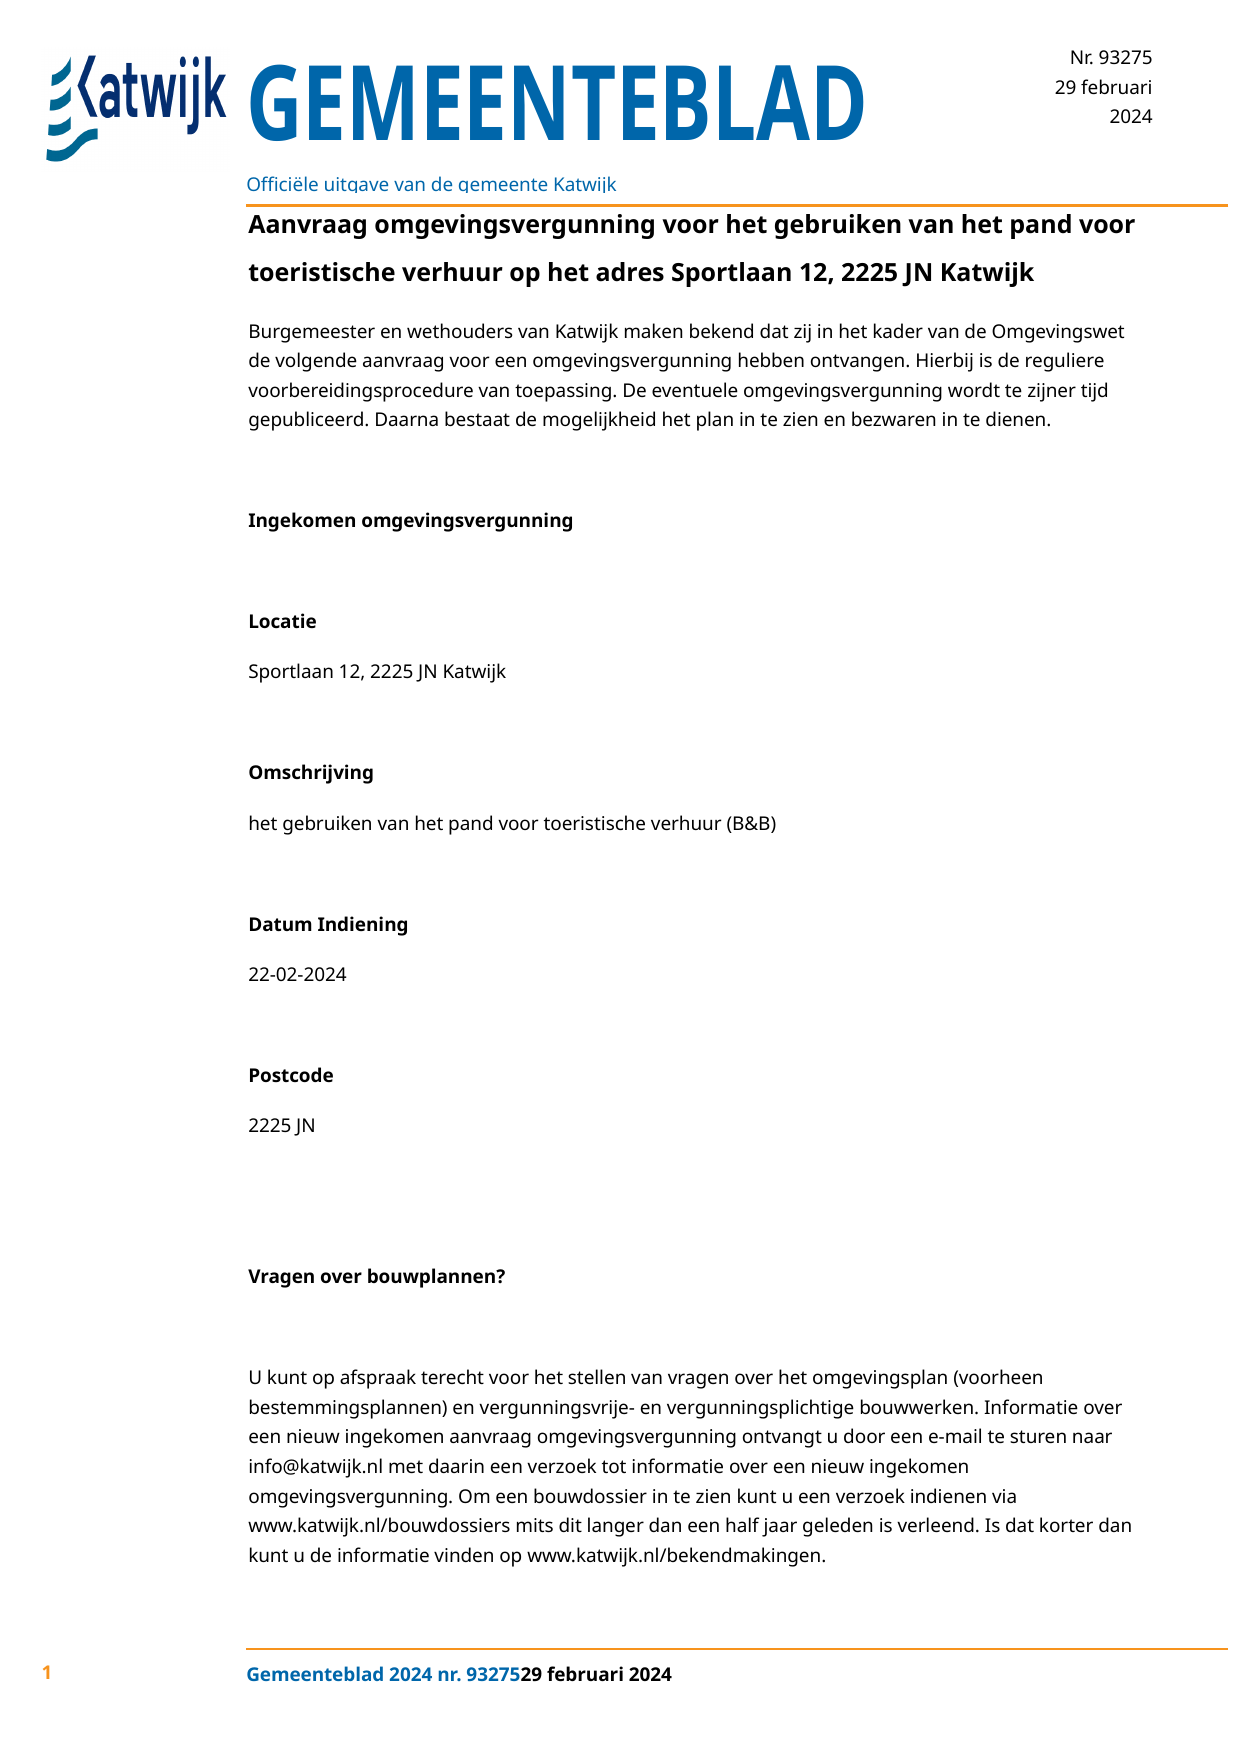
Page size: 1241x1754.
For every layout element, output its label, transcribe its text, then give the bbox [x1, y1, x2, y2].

text U kunt op afspraak terecht voor het stellen van vragen over het omgevingsplan (voorheen bestemmingsplannen) en vergunningsvrije- en vergunningsplichtige bouwwerken. Informatie over een nieuw ingekomen aanvraag omgevingsvergunning ontvangt u door een e-mail te sturen naar info@katwijk.nl met daarin een verzoek tot informatie over een nieuw ingekomen omgevingsvergunning. Om een bouwdossier in te zien kunt u een verzoek indienen via www.katwijk.nl/bouwdossiers mits dit langer dan een half jaar geleden is verleend. Is dat korter dan kunt u de informatie vinden op www.katwijk.nl/bekendmakingen. [248, 1364, 1152, 1568]
text Aanvraag omgevingsvergunning voor het gebruiken van het pand voor toeristische verhuur op het adres Sportlaan 12, 2225 JN Katwijk [248, 207, 1152, 288]
text Locatie [248, 608, 1152, 634]
text Ingekomen omgevingsvergunning [248, 507, 1152, 533]
text Sportlaan 12, 2225 JN Katwijk [248, 659, 1152, 684]
text 22-02-2024 [248, 961, 1152, 987]
text Omschrijving [248, 759, 1152, 785]
text het gebruiken van het pand voor toeristische verhuur (B&B) [248, 810, 1152, 836]
picture [41, 47, 231, 172]
text Burgemeester en wethouders van Katwijk maken bekend dat zij in het kader van de Omgevingswet de volgende aanvraag voor een omgevingsvergunning hebben ontvangen. Hierbij is de reguliere voorbereidingsprocedure van toepassing. De eventuele omgevingsvergunning wordt te zijner tijd gepubliceerd. Daarna bestaat de mogelijkheid het plan in te zien en bezwaren in te dienen. [248, 318, 1152, 432]
text Vragen over bouwplannen? [248, 1264, 1152, 1289]
text Datum Indiening [248, 911, 1152, 937]
text Postcode [248, 1062, 1152, 1088]
text 2225 JN [248, 1112, 1152, 1138]
